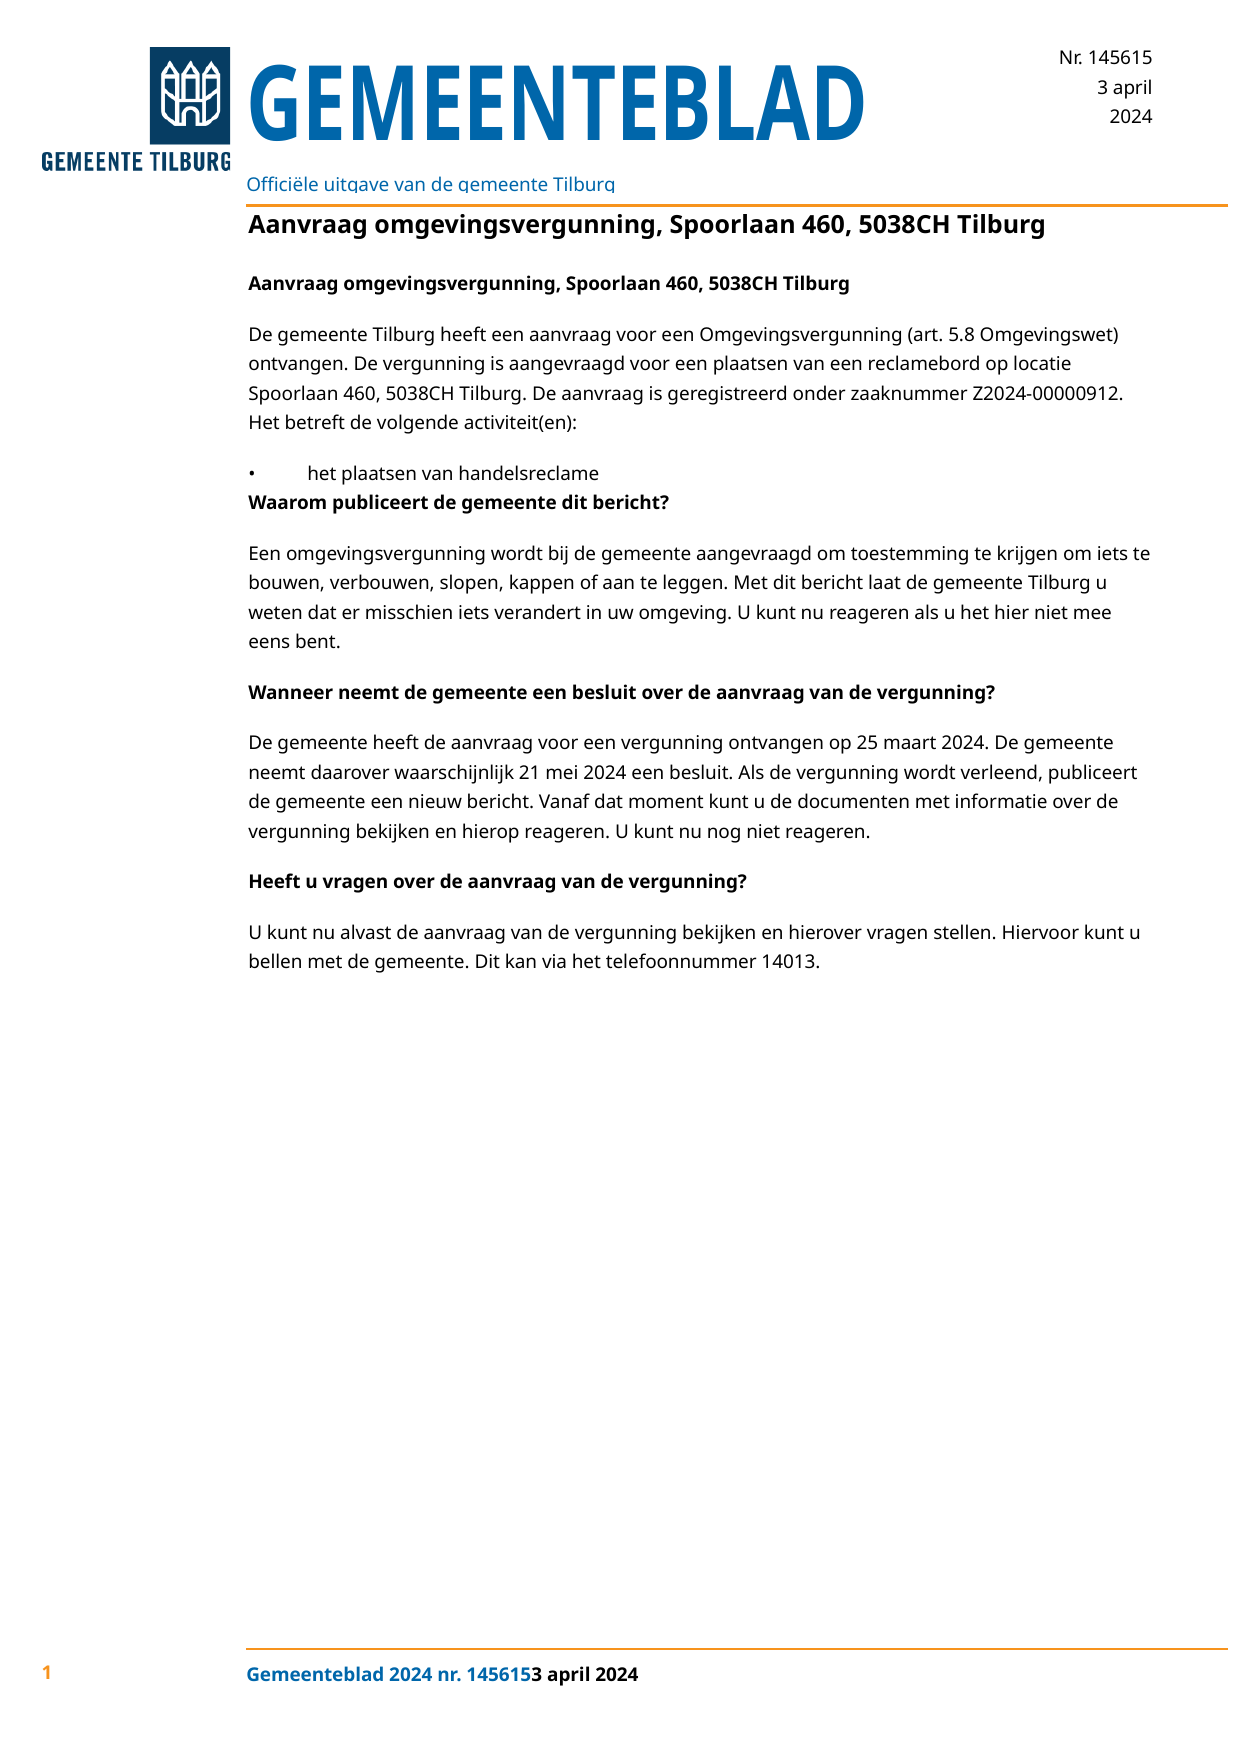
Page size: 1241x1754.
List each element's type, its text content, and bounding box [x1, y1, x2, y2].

text Waarom publiceert de gemeente dit bericht? [248, 489, 1152, 515]
text Heeft u vragen over de aanvraag van de vergunning? [248, 869, 1152, 894]
text Een omgevingsvergunning wordt bij de gemeente aangevraagd om toestemming te krijgen om iets te bouwen, verbouwen, slopen, kappen of aan te leggen. Met dit bericht laat de gemeente Tilburg u weten dat er misschien iets verandert in uw omgeving. U kunt nu reageren als u het hier niet mee eens bent. [248, 540, 1152, 654]
text De gemeente heeft de aanvraag voor een vergunning ontvangen op 25 maart 2024. De gemeente neemt daarover waarschijnlijk 21 mei 2024 een besluit. Als de vergunning wordt verleend, publiceert de gemeente een nieuw bericht. Vanaf dat moment kunt u de documenten met informatie over de vergunning bekijken en hierop reageren. U kunt nu nog niet reageren. [248, 729, 1152, 844]
text De gemeente Tilburg heeft een aanvraag voor een Omgevingsvergunning (art. 5.8 Omgevingswet) ontvangen. De vergunning is aangevraagd voor een plaatsen van een reclamebord op locatie Spoorlaan 460, 5038CH Tilburg. De aanvraag is geregistreerd onder zaaknummer Z2024-00000912. Het betreft de volgende activiteit(en): [248, 321, 1152, 435]
list het plaatsen van handelsreclame [248, 460, 1152, 486]
text Aanvraag omgevingsvergunning, Spoorlaan 460, 5038CH Tilburg [248, 207, 1152, 241]
text Aanvraag omgevingsvergunning, Spoorlaan 460, 5038CH Tilburg [248, 270, 1152, 296]
text Wanneer neemt de gemeente een besluit over de aanvraag van de vergunning? [248, 679, 1152, 705]
picture [41, 47, 231, 172]
text U kunt nu alvast de aanvraag van de vergunning bekijken en hierover vragen stellen. Hiervoor kunt u bellen met de gemeente. Dit kan via het telefoonnummer 14013. [248, 919, 1152, 974]
